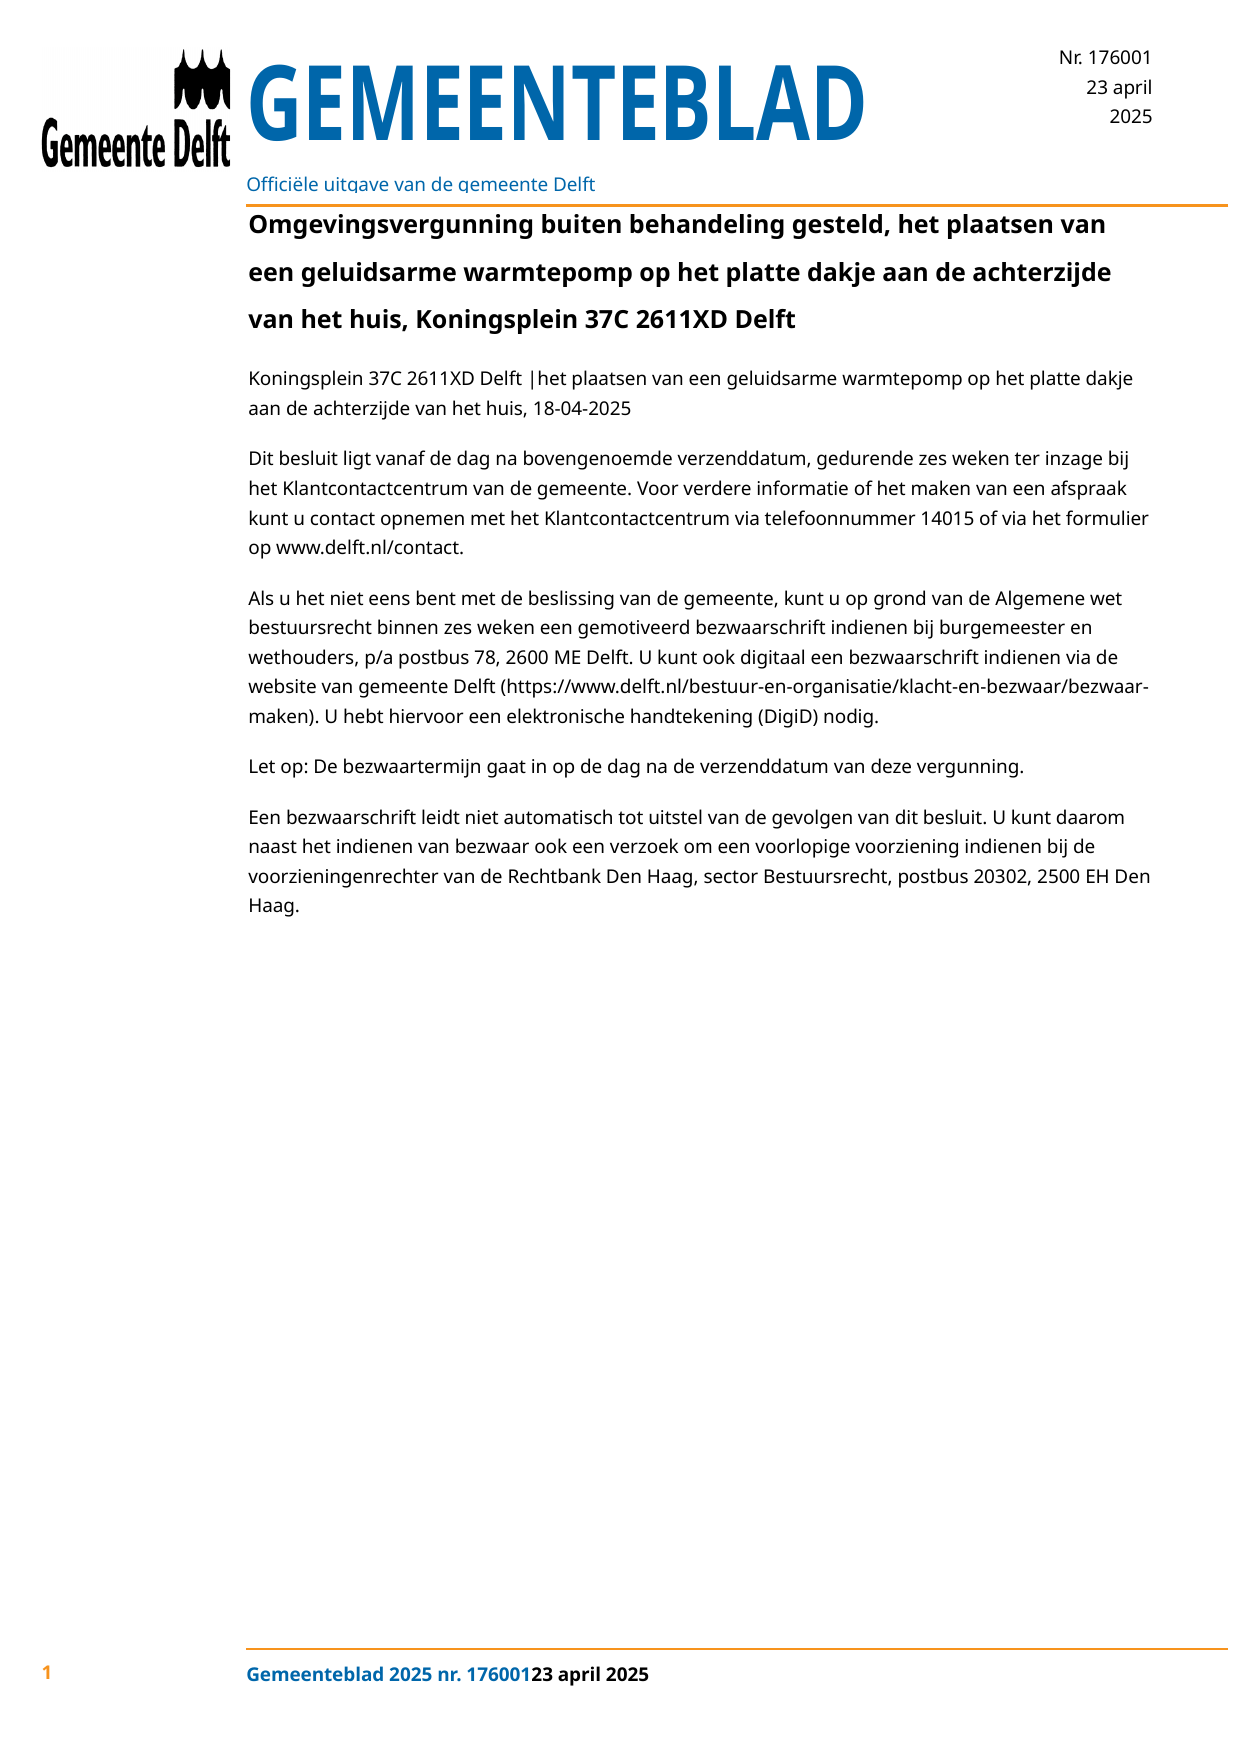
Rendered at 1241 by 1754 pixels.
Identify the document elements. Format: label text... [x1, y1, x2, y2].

picture [41, 47, 231, 172]
text Als u het niet eens bent met de beslissing van de gemeente, kunt u op grond van de Algemene wet bestuursrecht binnen zes weken een gemotiveerd bezwaarschrift indienen bij burgemeester en wethouders, p/a postbus 78, 2600 ME Delft. U kunt ook digitaal een bezwaarschrift indienen via de website van gemeente Delft (https://www.delft.nl/bestuur-en-organisatie/klacht-en-bezwaar/bezwaar-maken). U hebt hiervoor een elektronische handtekening (DigiD) nodig. [248, 585, 1152, 729]
text Omgevingsvergunning buiten behandeling gesteld, het plaatsen van een geluidsarme warmtepomp op het platte dakje aan de achterzijde van het huis, Koningsplein 37C 2611XD Delft [248, 207, 1152, 336]
text Een bezwaarschrift leidt niet automatisch tot uitstel van de gevolgen van dit besluit. U kunt daarom naast het indienen van bezwaar ook een verzoek om een voorlopige voorziening indienen bij de voorzieningenrechter van de Rechtbank Den Haag, sector Bestuursrecht, postbus 20302, 2500 EH Den Haag. [248, 804, 1152, 918]
text Koningsplein 37C 2611XD Delft |het plaatsen van een geluidsarme warmtepomp op het platte dakje aan de achterzijde van het huis, 18-04-2025 [248, 366, 1152, 421]
text Let op: De bezwaartermijn gaat in op de dag na de verzenddatum van deze vergunning. [248, 753, 1152, 779]
text Dit besluit ligt vanaf de dag na bovengenoemde verzenddatum, gedurende zes weken ter inzage bij het Klantcontactcentrum van de gemeente. Voor verdere informatie of het maken van een afspraak kunt u contact opnemen met het Klantcontactcentrum via telefoonnummer 14015 of via het formulier op www.delft.nl/contact. [248, 446, 1152, 560]
